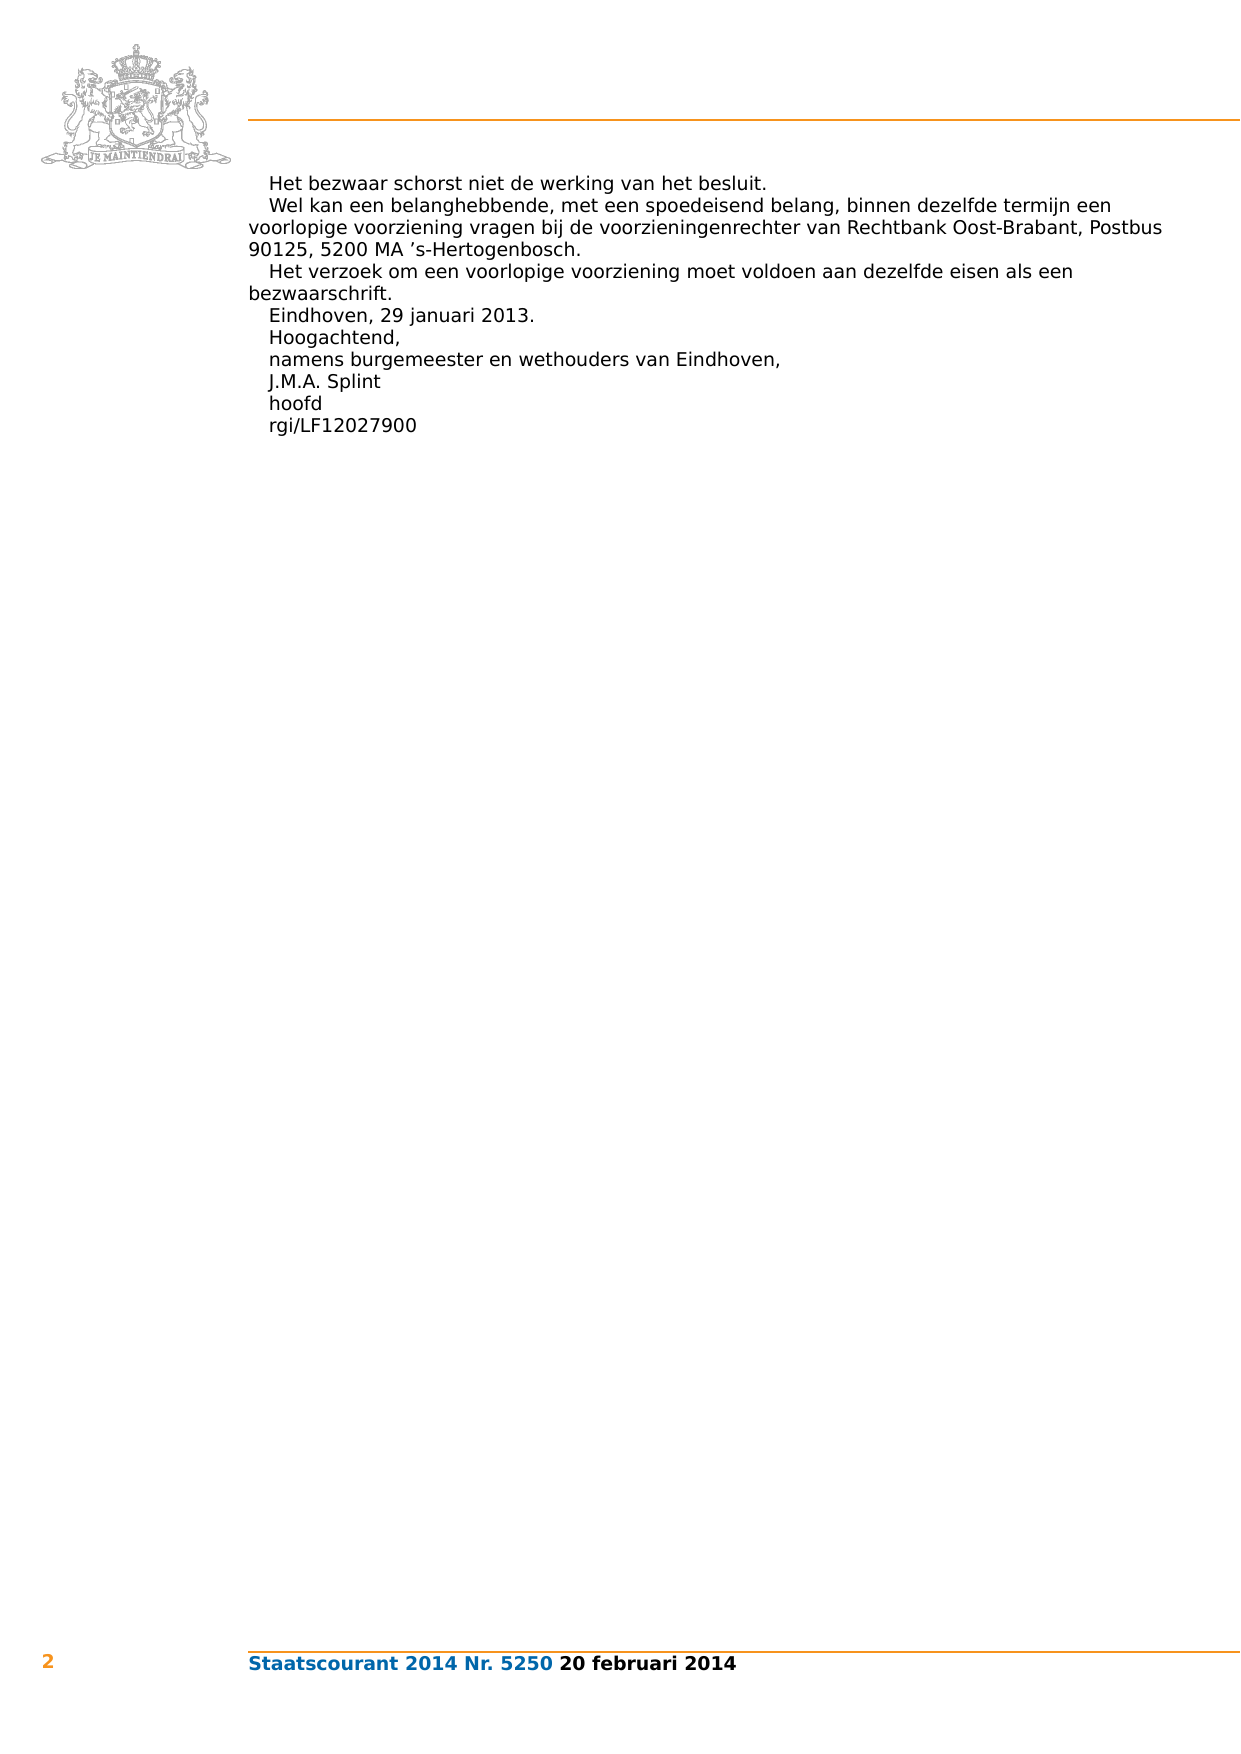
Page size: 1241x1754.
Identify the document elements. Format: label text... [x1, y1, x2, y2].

text J.M.A. Splint [248, 371, 1163, 393]
text Het bezwaar schorst niet de werking van het besluit. [248, 173, 1163, 195]
text namens burgemeester en wethouders van Eindhoven, [248, 349, 1163, 371]
text Eindhoven, 29 januari 2013. [248, 305, 1163, 327]
text rgi/LF12027900 [248, 414, 1163, 437]
text hoofd [248, 393, 1163, 414]
text Hoogachtend, [248, 327, 1163, 349]
picture [41, 44, 231, 169]
text Het verzoek om een voorlopige voorziening moet voldoen aan dezelfde eisen als een bezwaarschrift. [248, 261, 1163, 305]
text Wel kan een belanghebbende, met een spoedeisend belang, binnen dezelfde termijn een voorlopige voorziening vragen bij de voorzieningenrechter van Rechtbank Oost-Brabant, Postbus 90125, 5200 MA ’s-Hertogenbosch. [248, 195, 1163, 261]
